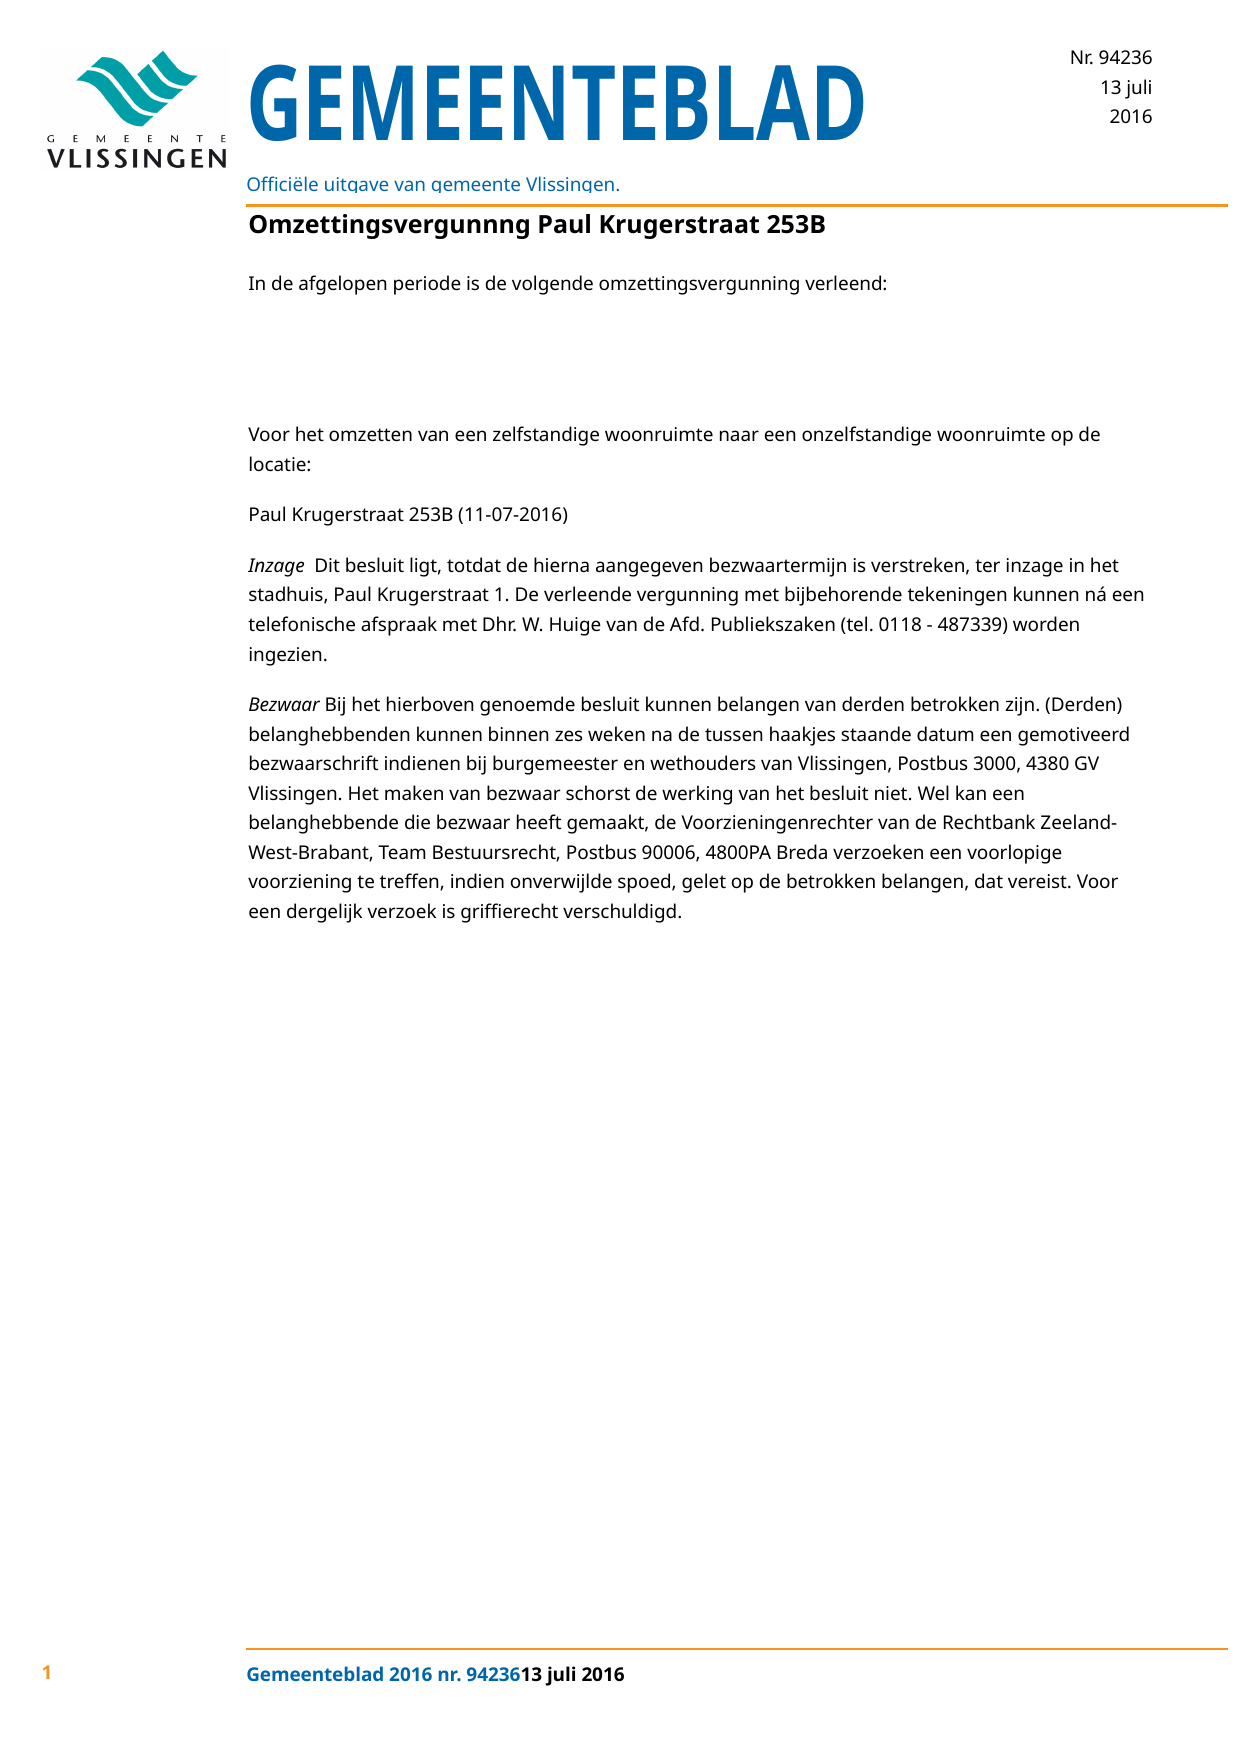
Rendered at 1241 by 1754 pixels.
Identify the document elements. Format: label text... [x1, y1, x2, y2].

text Bezwaar Bij het hierboven genoemde besluit kunnen belangen van derden betrokken zijn. (Derden) belanghebbenden kunnen binnen zes weken na de tussen haakjes staande datum een gemotiveerd bezwaarschrift indienen bij burgemeester en wethouders van Vlissingen, Postbus 3000, 4380 GV Vlissingen. Het maken van bezwaar schorst de werking van het besluit niet. Wel kan een belanghebbende die bezwaar heeft gemaakt, de Voorzieningenrechter van de Rechtbank Zeeland-West-Brabant, Team Bestuursrecht, Postbus 90006, 4800PA Breda verzoeken een voorlopige voorziening te treffen, indien onverwijlde spoed, gelet op de betrokken belangen, dat vereist. Voor een dergelijk verzoek is griffierecht verschuldigd. [248, 691, 1152, 924]
text Omzettingsvergunnng Paul Krugerstraat 253B [248, 207, 1152, 241]
text Voor het omzetten van een zelfstandige woonruimte naar een onzelfstandige woonruimte op de locatie: [248, 422, 1152, 477]
text Paul Krugerstraat 253B (11-07-2016) [248, 502, 1152, 527]
picture [41, 47, 231, 172]
text In de afgelopen periode is de volgende omzettingsvergunning verleend: [248, 270, 1152, 296]
text Inzage Dit besluit ligt, totdat de hierna aangegeven bezwaartermijn is verstreken, ter inzage in het stadhuis, Paul Krugerstraat 1. De verleende vergunning met bijbehorende tekeningen kunnen ná een telefonische afspraak met Dhr. W. Huige van de Afd. Publiekszaken (tel. 0118 - 487339) worden ingezien. [248, 552, 1152, 666]
